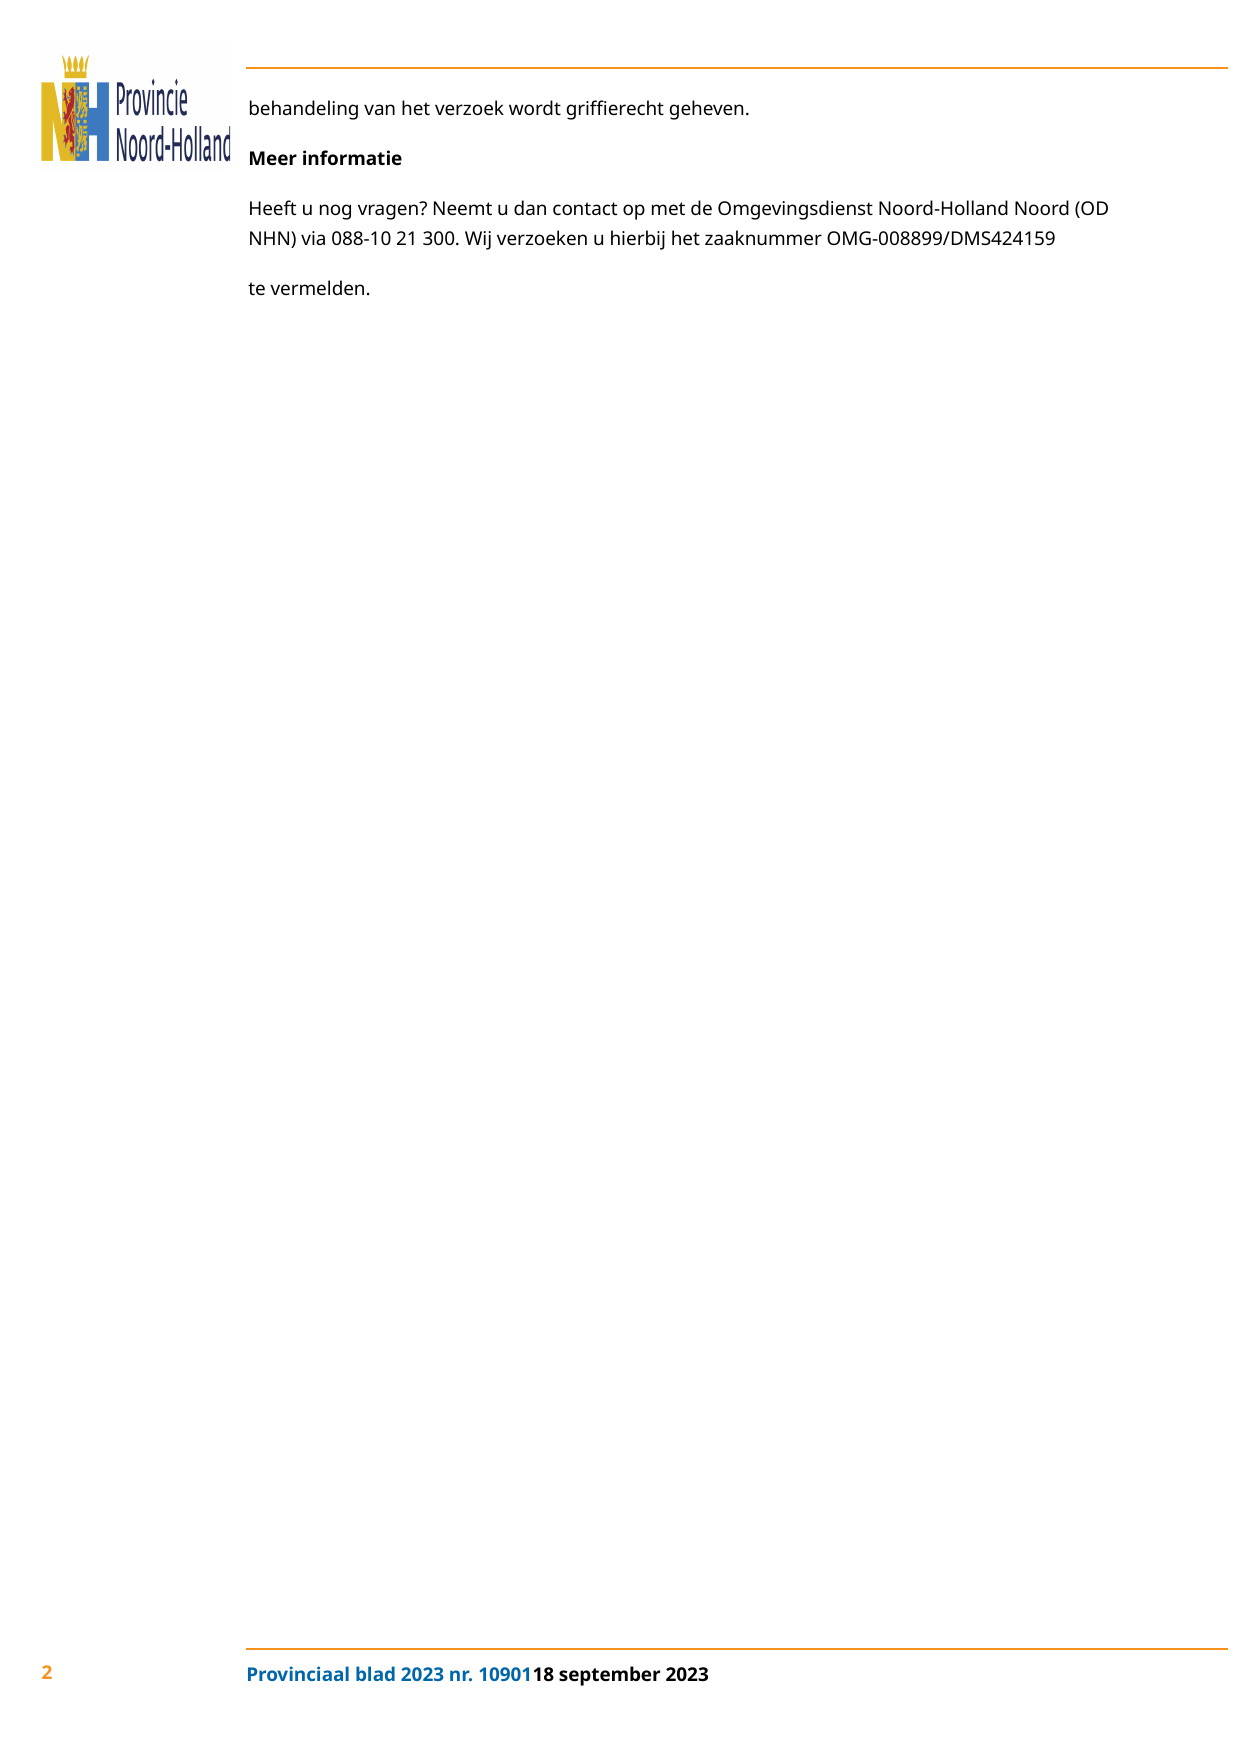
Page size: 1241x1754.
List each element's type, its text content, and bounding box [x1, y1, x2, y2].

text Meer informatie [248, 145, 1152, 171]
text behandeling van het verzoek wordt griffierecht geheven. [248, 95, 1152, 121]
picture [41, 47, 231, 172]
text Heeft u nog vragen? Neemt u dan contact op met de Omgevingsdienst Noord-Holland Noord (OD NHN) via 088-10 21 300. Wij verzoeken u hierbij het zaaknummer OMG-008899/DMS424159 [248, 196, 1152, 251]
text te vermelden. [248, 276, 1152, 301]
